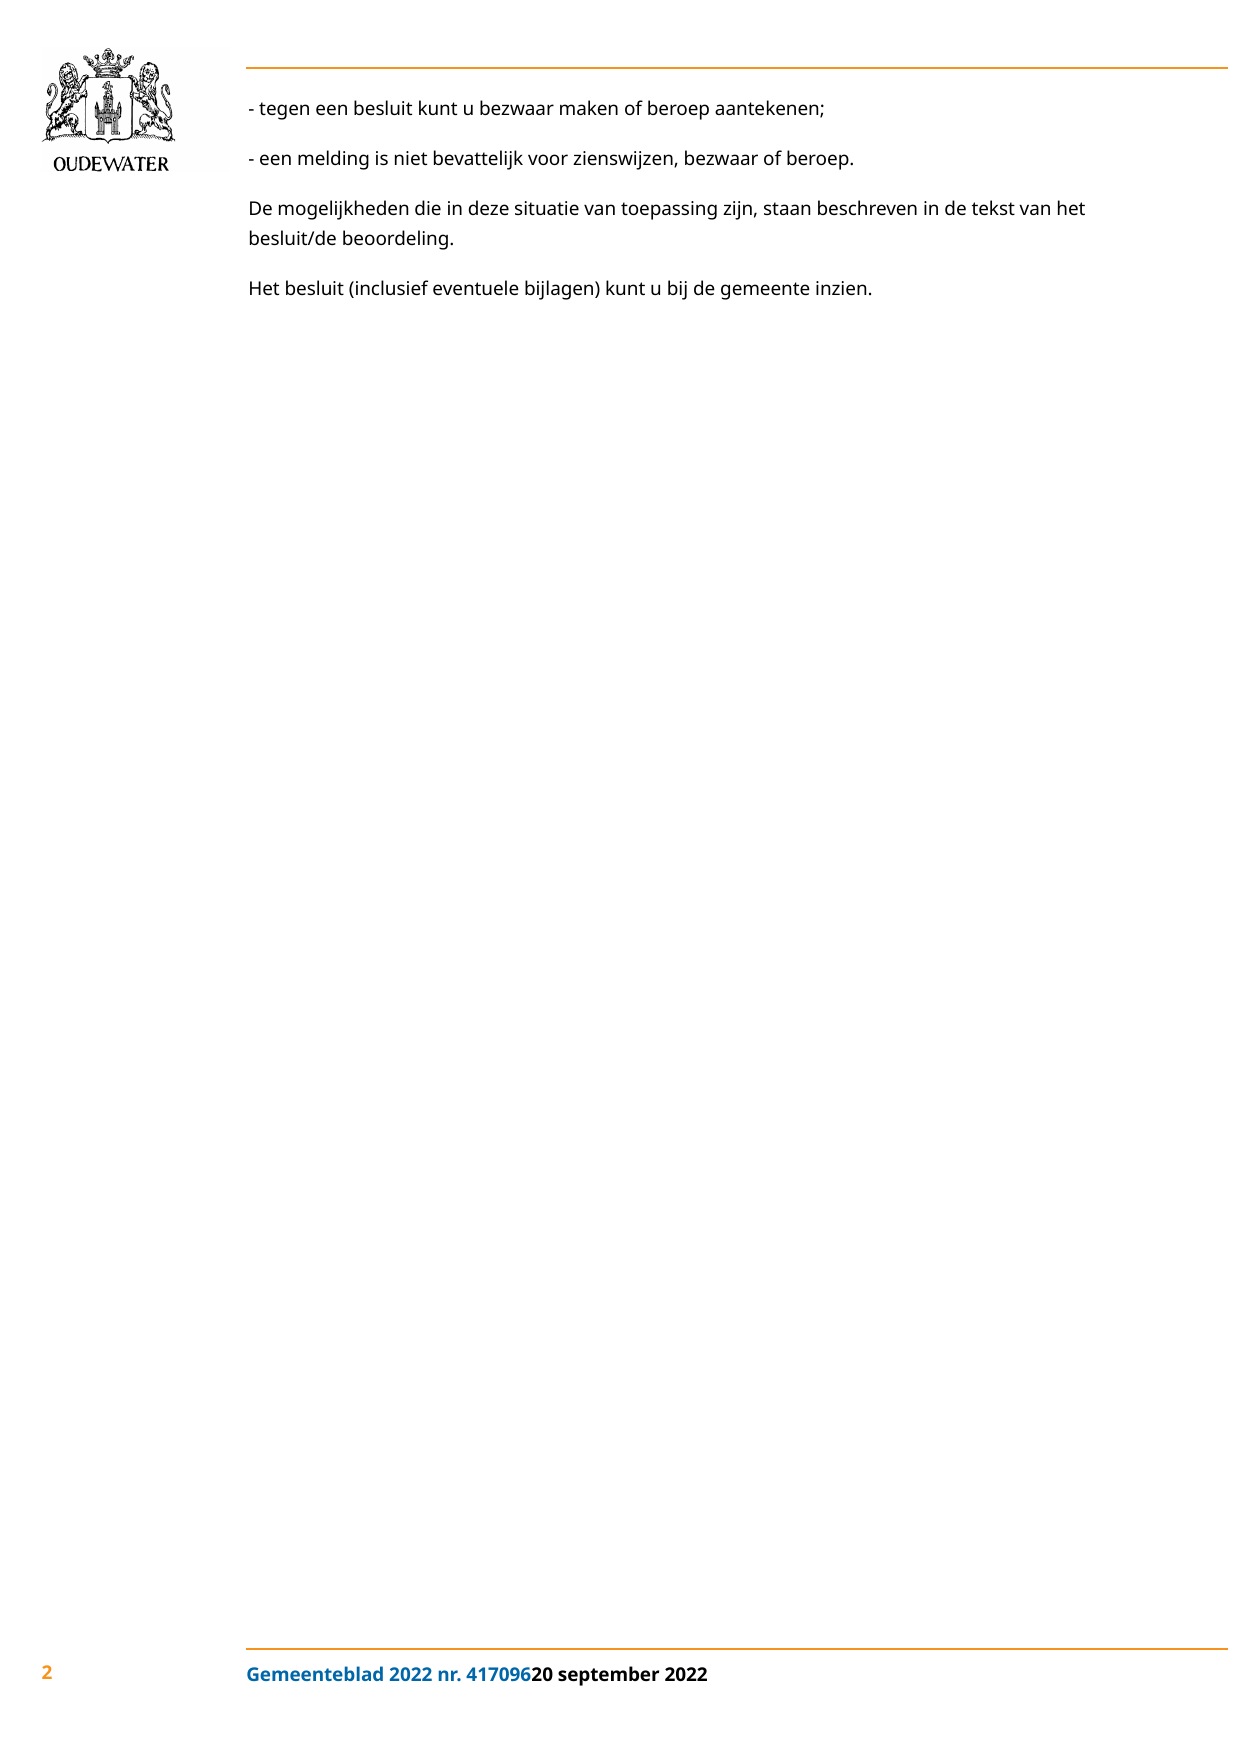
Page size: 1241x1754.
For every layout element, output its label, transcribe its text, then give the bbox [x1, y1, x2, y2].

text De mogelijkheden die in deze situatie van toepassing zijn, staan beschreven in de tekst van het besluit/de beoordeling. [248, 196, 1152, 251]
text - een melding is niet bevattelijk voor zienswijzen, bezwaar of beroep. [248, 145, 1152, 171]
text Het besluit (inclusief eventuele bijlagen) kunt u bij de gemeente inzien. [248, 276, 1152, 301]
text - tegen een besluit kunt u bezwaar maken of beroep aantekenen; [248, 95, 1152, 121]
picture [41, 47, 231, 172]
